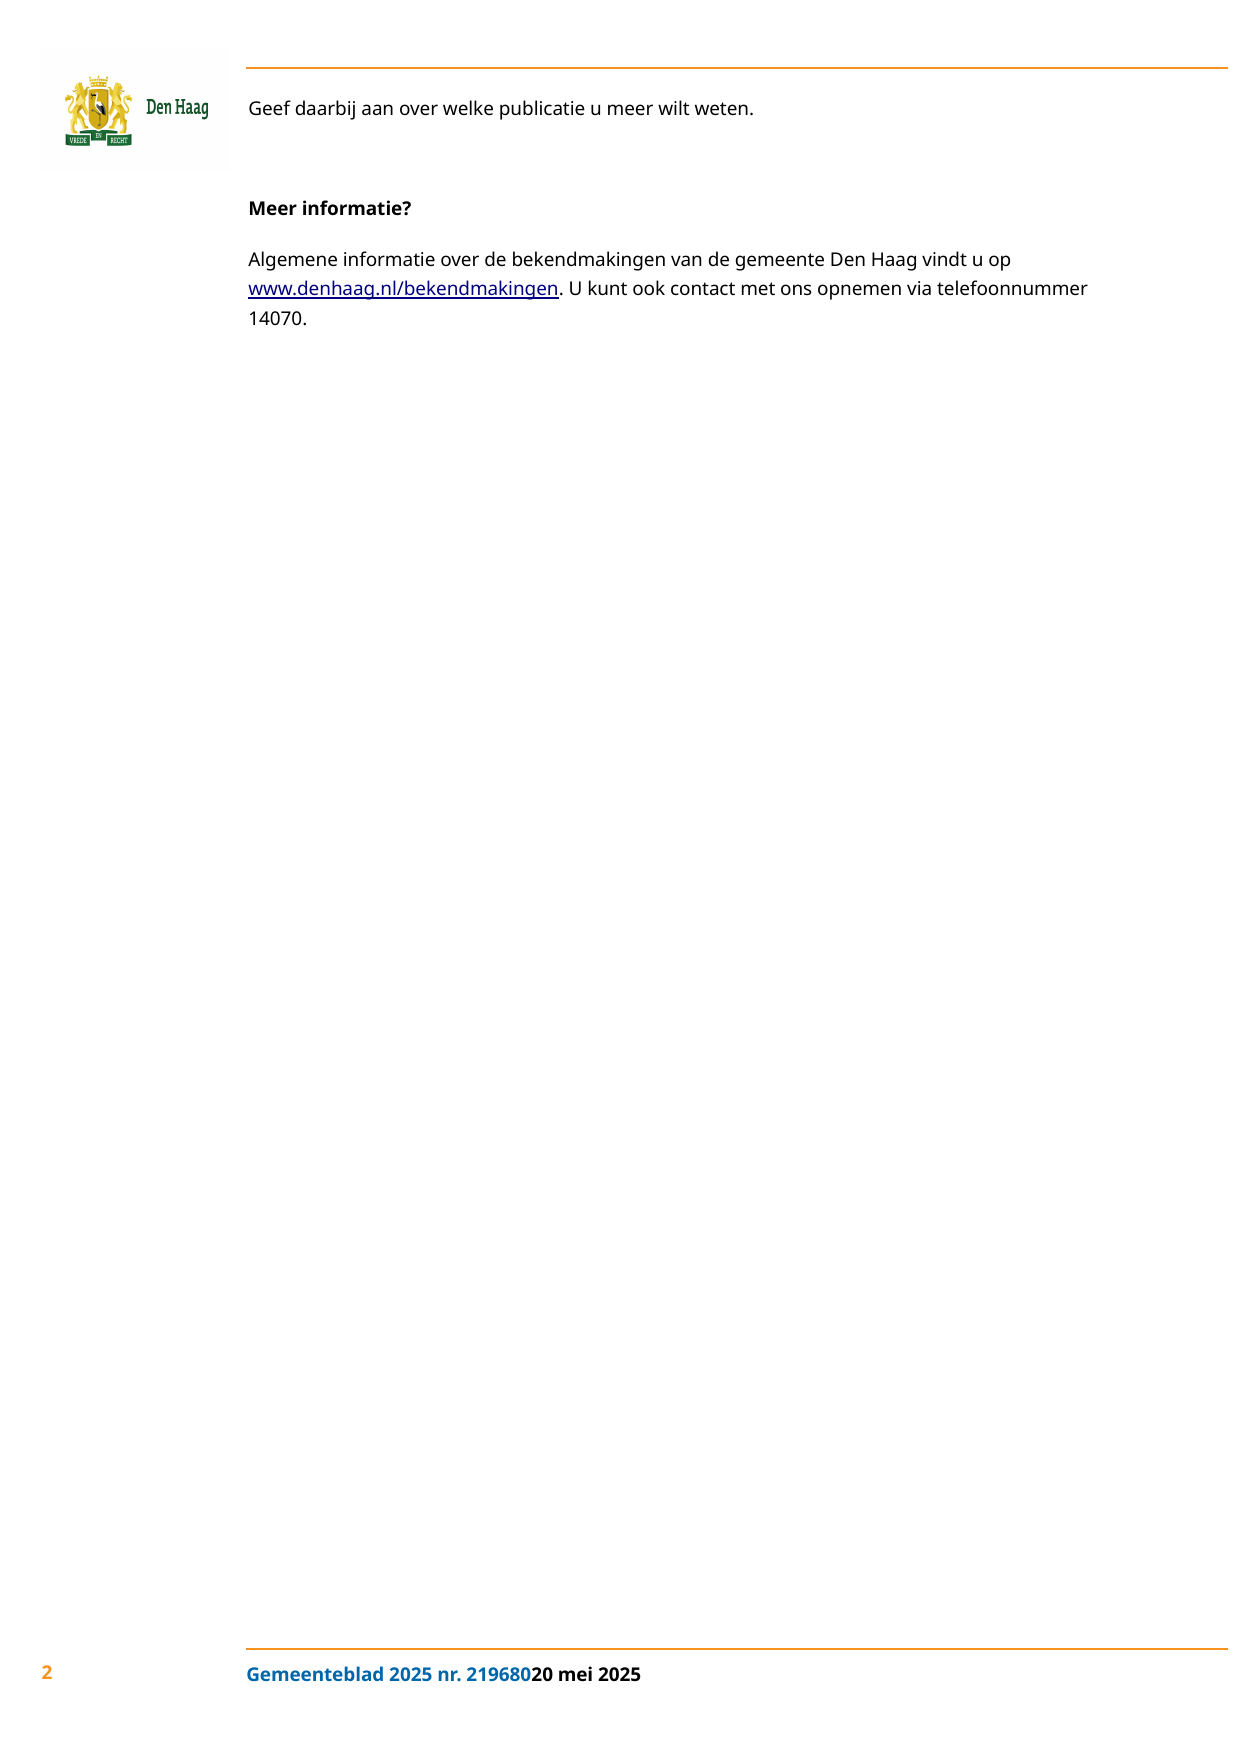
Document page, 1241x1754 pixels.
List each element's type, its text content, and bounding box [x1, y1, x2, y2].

text Geef daarbij aan over welke publicatie u meer wilt weten. [248, 95, 1152, 121]
picture [41, 47, 231, 172]
text Algemene informatie over de bekendmakingen van de gemeente Den Haag vindt u op www.denhaag.nl/bekendmakingen. U kunt ook contact met ons opnemen via telefoonnummer 14070. [248, 246, 1152, 331]
text Meer informatie? [248, 196, 1152, 221]
